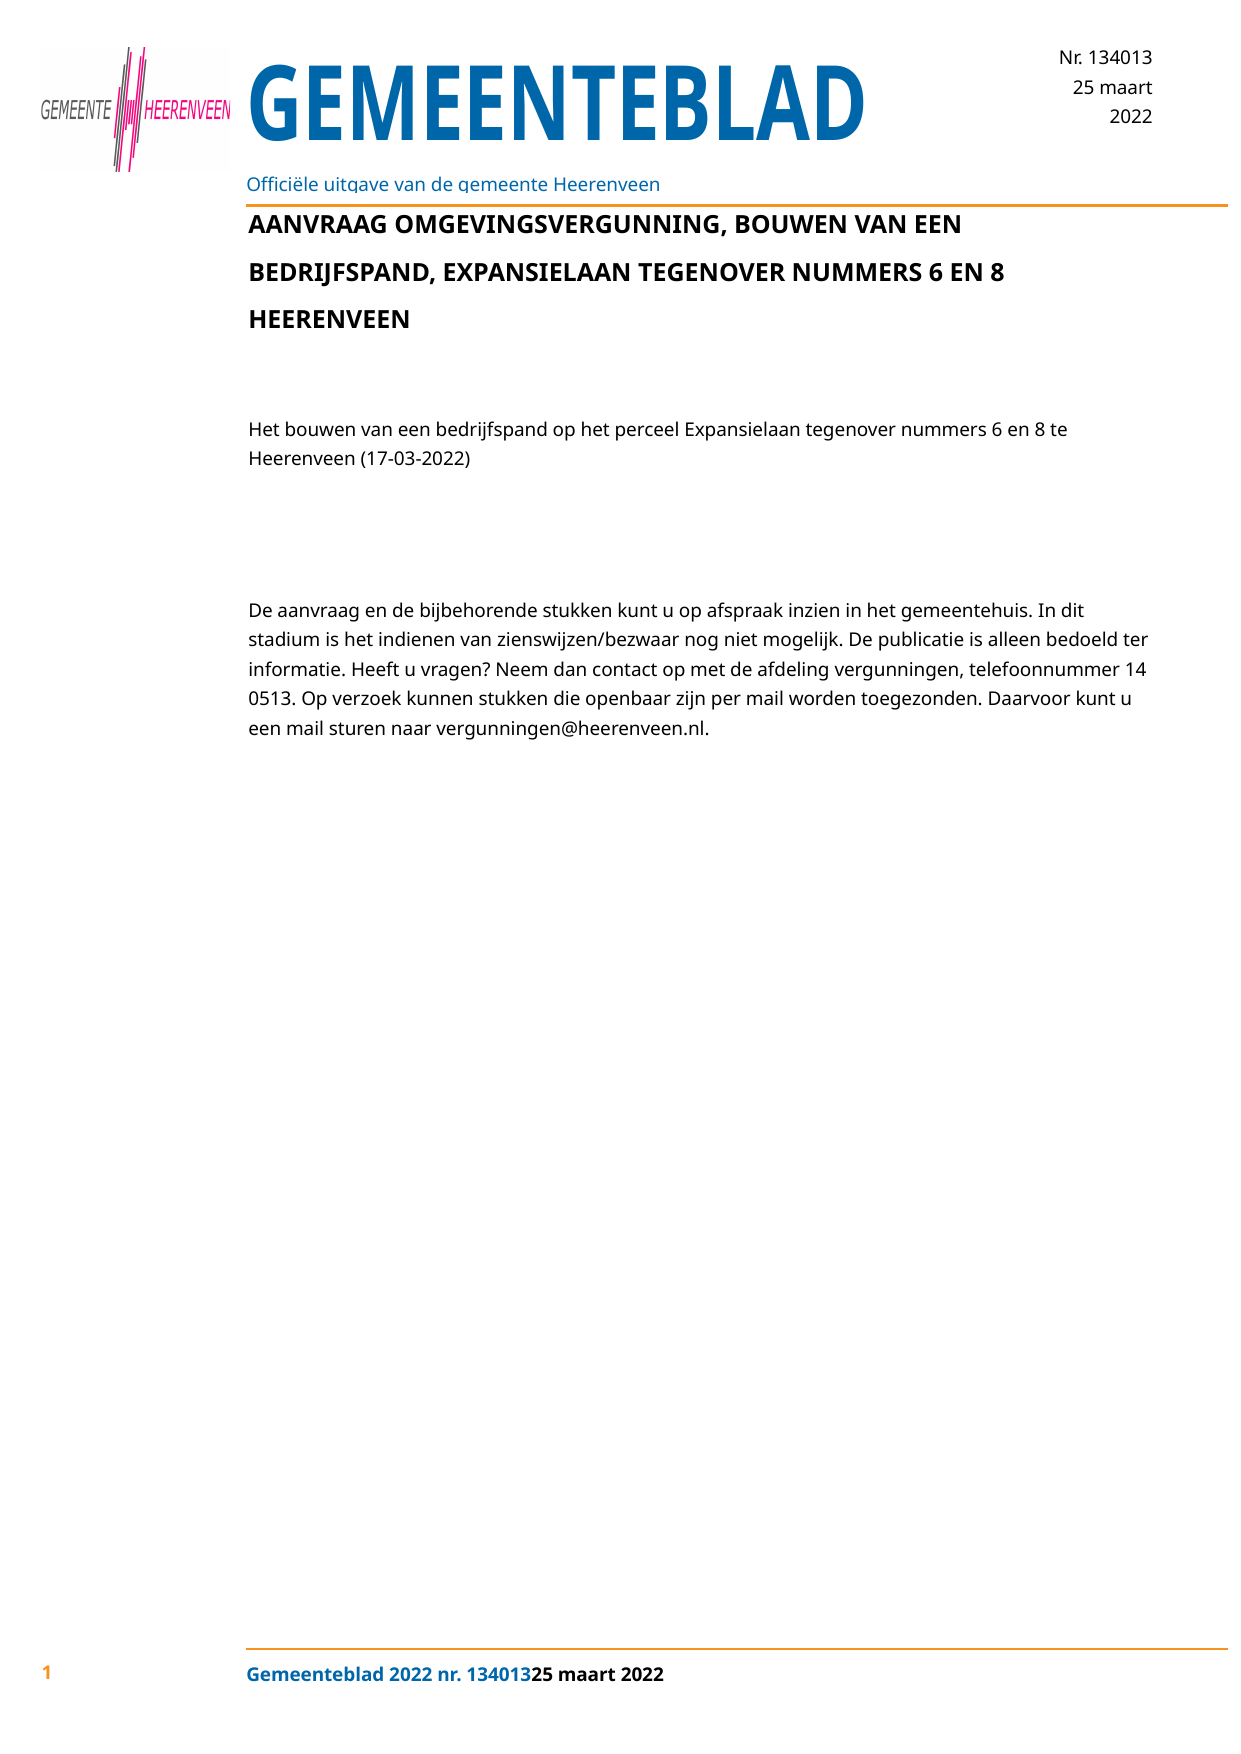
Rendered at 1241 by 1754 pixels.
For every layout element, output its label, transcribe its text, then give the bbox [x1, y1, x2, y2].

text Het bouwen van een bedrijfspand op het perceel Expansielaan tegenover nummers 6 en 8 te Heerenveen (17-03-2022) [248, 416, 1152, 471]
text AANVRAAG OMGEVINGSVERGUNNING, BOUWEN VAN EEN BEDRIJFSPAND, EXPANSIELAAN TEGENOVER NUMMERS 6 EN 8 HEERENVEEN [248, 207, 1152, 336]
picture [41, 47, 231, 172]
text De aanvraag en de bijbehorende stukken kunt u op afspraak inzien in het gemeentehuis. In dit stadium is het indienen van zienswijzen/bezwaar nog niet mogelijk. De publicatie is alleen bedoeld ter informatie. Heeft u vragen? Neem dan contact op met de afdeling vergunningen, telefoonnummer 14 0513. Op verzoek kunnen stukken die openbaar zijn per mail worden toegezonden. Daarvoor kunt u een mail sturen naar vergunningen@heerenveen.nl. [248, 597, 1152, 741]
